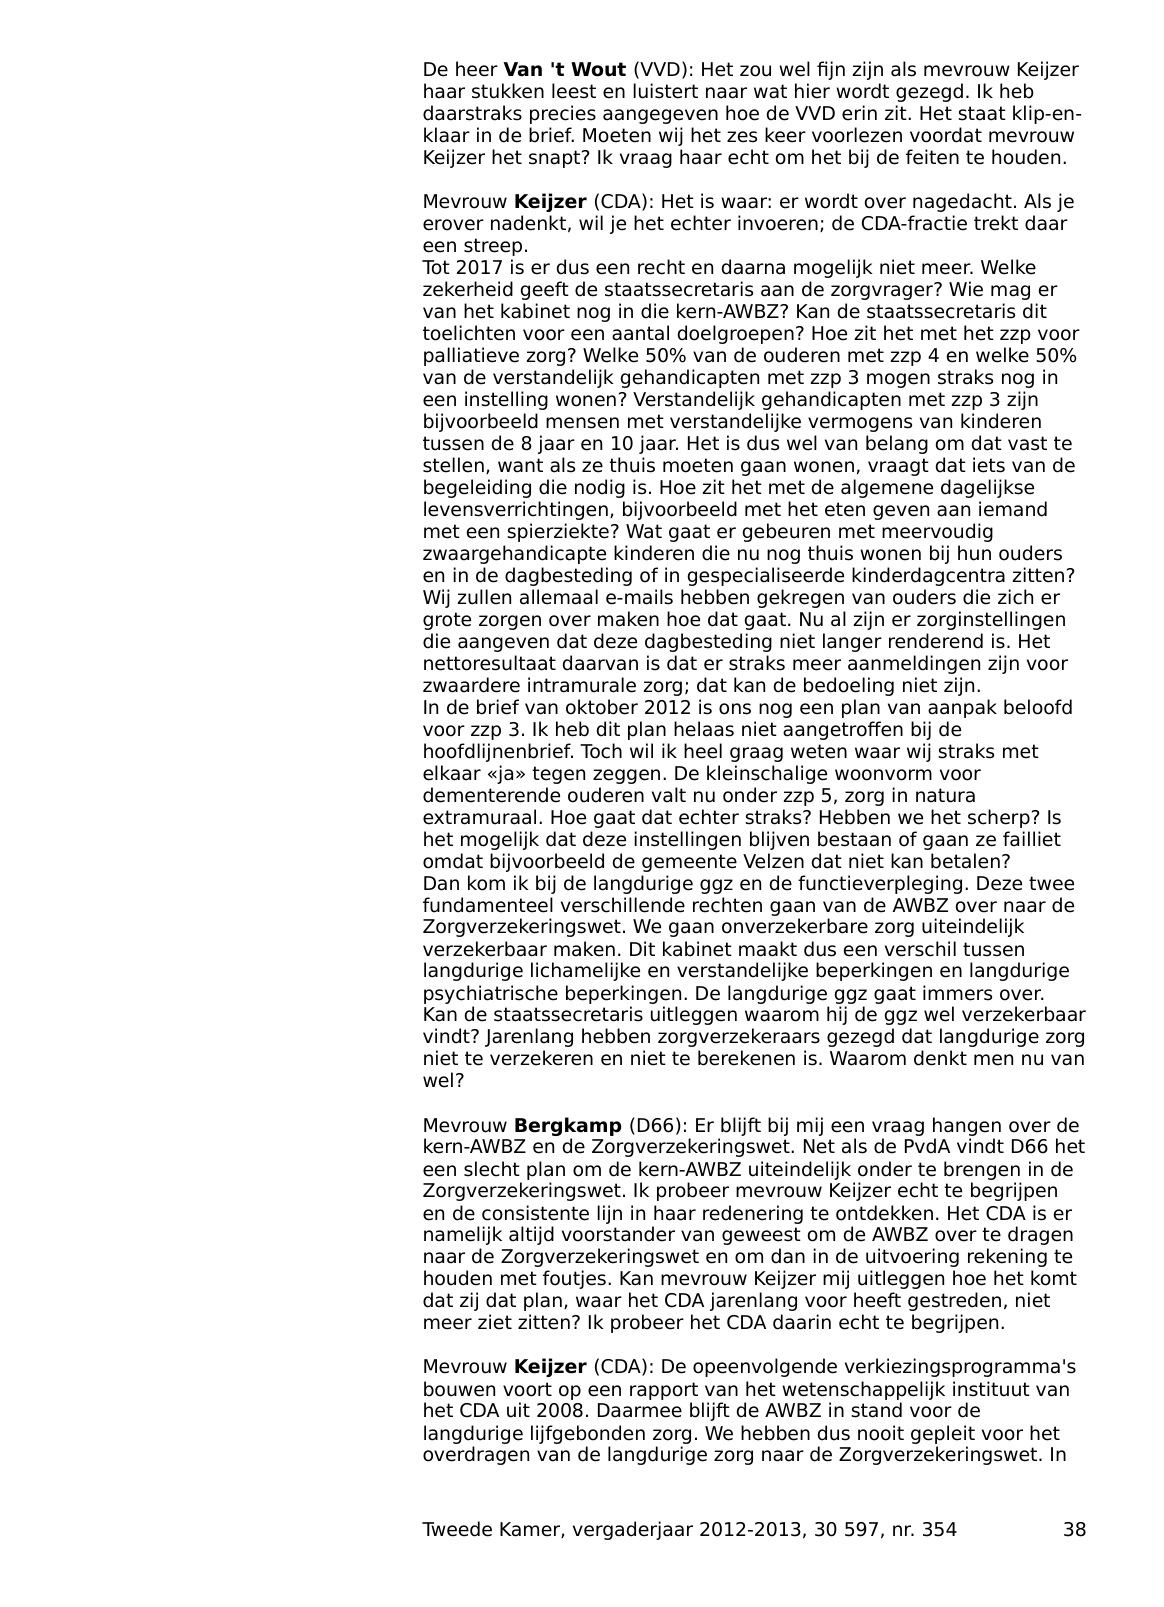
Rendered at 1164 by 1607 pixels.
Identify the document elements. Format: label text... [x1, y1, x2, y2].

text Mevrouw Bergkamp (D66): Er blijft bij mij een vraag hangen over de kern-AWBZ en de Zorgverzekeringswet. Net als de PvdA vindt D66 het een slecht plan om de kern-AWBZ uiteindelijk onder te brengen in de Zorgverzekeringswet. Ik probeer mevrouw Keijzer echt te begrijpen en de consistente lijn in haar redenering te ontdekken. Het CDA is er namelijk altijd voorstander van geweest om de AWBZ over te dragen naar de Zorgverzekeringswet en om dan in de uitvoering rekening te houden met foutjes. Kan mevrouw Keijzer mij uitleggen hoe het komt dat zij dat plan, waar het CDA jarenlang voor heeft gestreden, niet meer ziet zitten? Ik probeer het CDA daarin echt te begrijpen. [422, 1114, 1087, 1334]
text Dan kom ik bij de langdurige ggz en de functieverpleging. Deze twee fundamenteel verschillende rechten gaan van de AWBZ over naar de Zorgverzekeringswet. We gaan onverzekerbare zorg uiteindelijk verzekerbaar maken. Dit kabinet maakt dus een verschil tussen langdurige lichamelijke en verstandelijke beperkingen en langdurige psychiatrische beperkingen. De langdurige ggz gaat immers over. Kan de staatssecretaris uitleggen waarom hij de ggz wel verzekerbaar vindt? Jarenlang hebben zorgverzekeraars gezegd dat langdurige zorg niet te verzekeren en niet te berekenen is. Waarom denkt men nu van wel? [422, 872, 1087, 1092]
text De heer Van 't Wout (VVD): Het zou wel fijn zijn als mevrouw Keijzer haar stukken leest en luistert naar wat hier wordt gezegd. Ik heb daarstraks precies aangegeven hoe de VVD erin zit. Het staat klip-en-klaar in de brief. Moeten wij het zes keer voorlezen voordat mevrouw Keijzer het snapt? Ik vraag haar echt om het bij de feiten te houden. [422, 59, 1087, 169]
text In de brief van oktober 2012 is ons nog een plan van aanpak beloofd voor zzp 3. Ik heb dit plan helaas niet aangetroffen bij de hoofdlijnenbrief. Toch wil ik heel graag weten waar wij straks met elkaar «ja» tegen zeggen. De kleinschalige woonvorm voor dementerende ouderen valt nu onder zzp 5, zorg in natura extramuraal. Hoe gaat dat echter straks? Hebben we het scherp? Is het mogelijk dat deze instellingen blijven bestaan of gaan ze failliet omdat bijvoorbeeld de gemeente Velzen dat niet kan betalen? [422, 697, 1087, 872]
text Mevrouw Keijzer (CDA): Het is waar: er wordt over nagedacht. Als je erover nadenkt, wil je het echter invoeren; de CDA-fractie trekt daar een streep. [422, 191, 1087, 257]
text Mevrouw Keijzer (CDA): De opeenvolgende verkiezingsprogramma's bouwen voort op een rapport van het wetenschappelijk instituut van het CDA uit 2008. Daarmee blijft de AWBZ in stand voor de langdurige lijfgebonden zorg. We hebben dus nooit gepleit voor het overdragen van de langdurige zorg naar de Zorgverzekeringswet. In [422, 1356, 1087, 1466]
text Tot 2017 is er dus een recht en daarna mogelijk niet meer. Welke zekerheid geeft de staatssecretaris aan de zorgvrager? Wie mag er van het kabinet nog in die kern-AWBZ? Kan de staatssecretaris dit toelichten voor een aantal doelgroepen? Hoe zit het met het zzp voor palliatieve zorg? Welke 50% van de ouderen met zzp 4 en welke 50% van de verstandelijk gehandicapten met zzp 3 mogen straks nog in een instelling wonen? Verstandelijk gehandicapten met zzp 3 zijn bijvoorbeeld mensen met verstandelijke vermogens van kinderen tussen de 8 jaar en 10 jaar. Het is dus wel van belang om dat vast te stellen, want als ze thuis moeten gaan wonen, vraagt dat iets van de begeleiding die nodig is. Hoe zit het met de algemene dagelijkse levensverrichtingen, bijvoorbeeld met het eten geven aan iemand met een spierziekte? Wat gaat er gebeuren met meervoudig zwaargehandicapte kinderen die nu nog thuis wonen bij hun ouders en in de dagbesteding of in gespecialiseerde kinderdagcentra zitten? Wij zullen allemaal e-mails hebben gekregen van ouders die zich er grote zorgen over maken hoe dat gaat. Nu al zijn er zorginstellingen die aangeven dat deze dagbesteding niet langer renderend is. Het nettoresultaat daarvan is dat er straks meer aanmeldingen zijn voor zwaardere intramurale zorg; dat kan de bedoeling niet zijn. [422, 257, 1087, 697]
